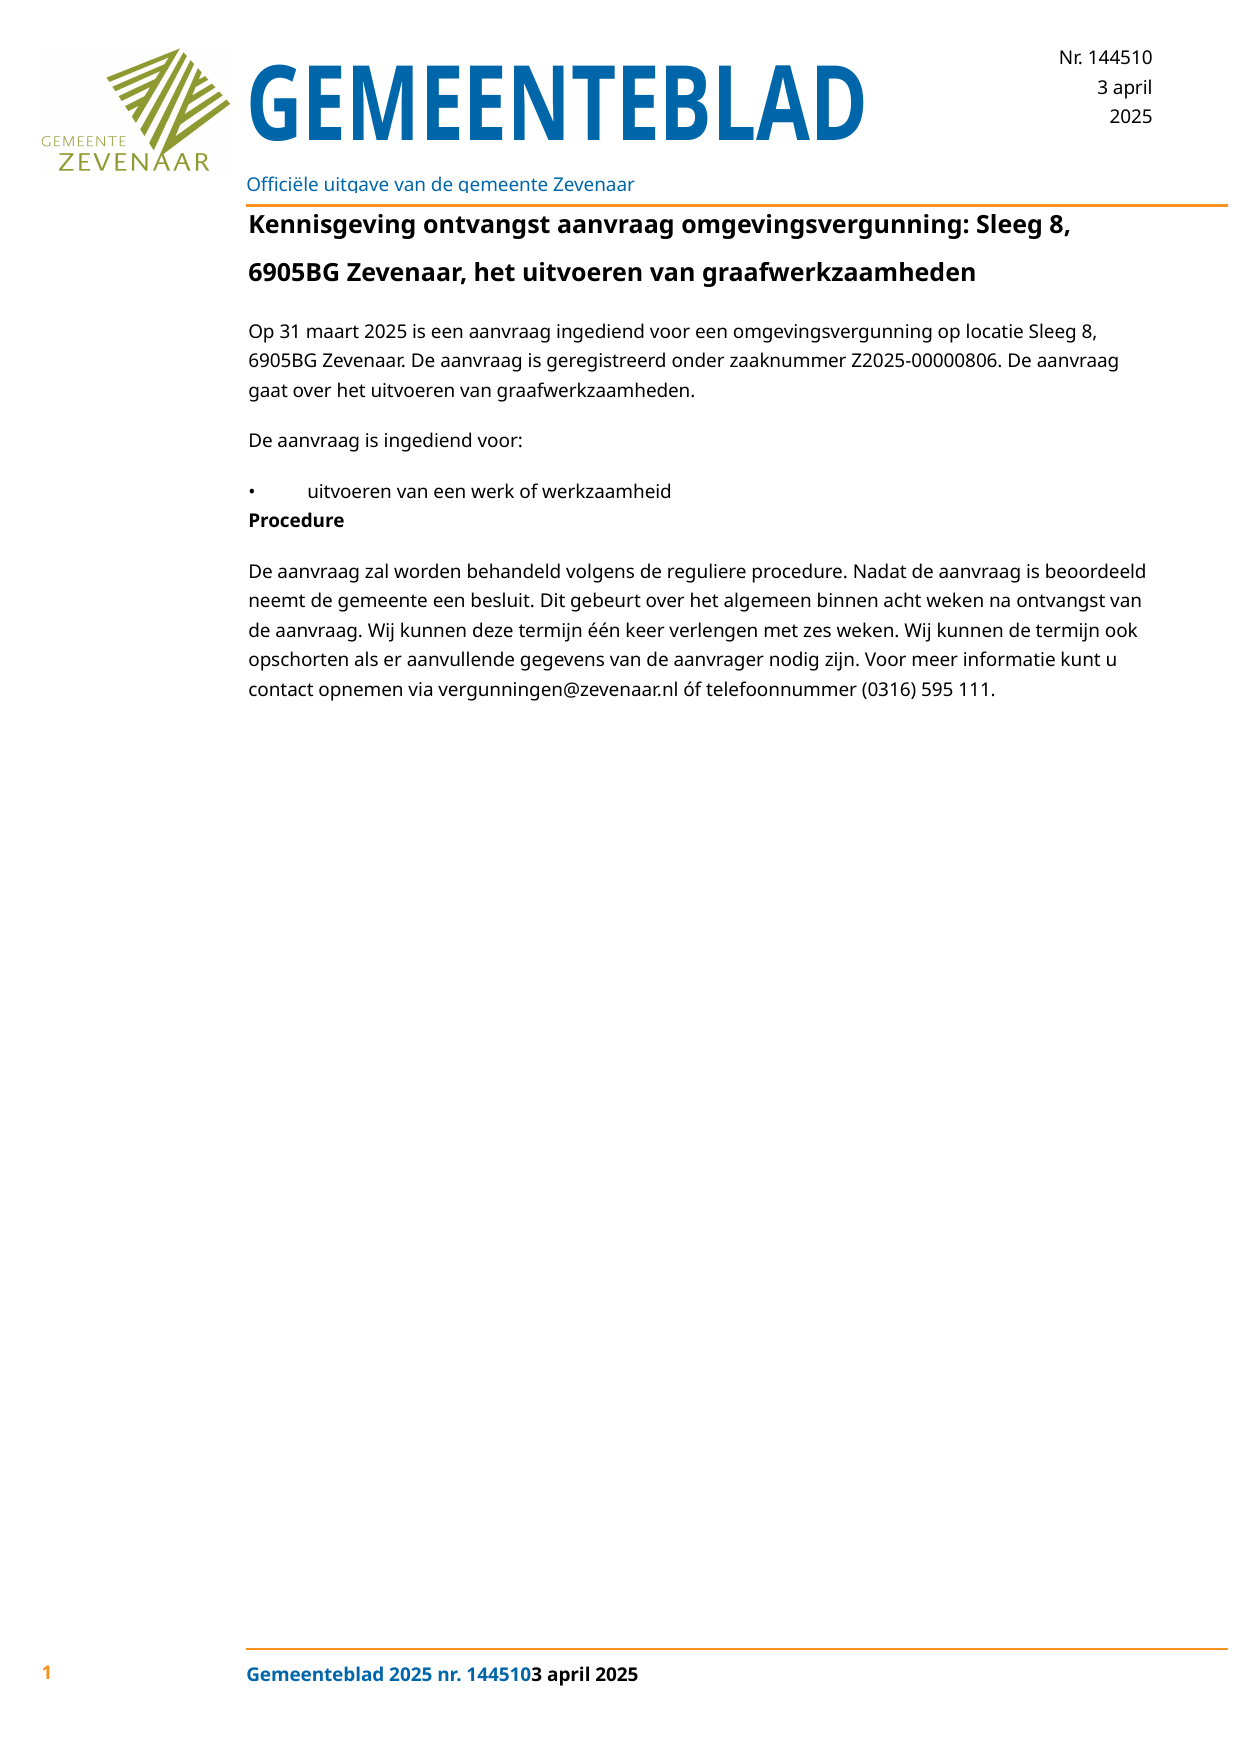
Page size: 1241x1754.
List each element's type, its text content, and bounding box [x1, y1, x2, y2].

text Kennisgeving ontvangst aanvraag omgevingsvergunning: Sleeg 8, 6905BG Zevenaar, het uitvoeren van graafwerkzaamheden [248, 207, 1152, 288]
text De aanvraag is ingediend voor: [248, 427, 1152, 453]
text Op 31 maart 2025 is een aanvraag ingediend voor een omgevingsvergunning op locatie Sleeg 8, 6905BG Zevenaar. De aanvraag is geregistreerd onder zaaknummer Z2025-00000806. De aanvraag gaat over het uitvoeren van graafwerkzaamheden. [248, 318, 1152, 403]
list uitvoeren van een werk of werkzaamheid [248, 478, 1152, 504]
picture [41, 47, 231, 172]
text Procedure [248, 507, 1152, 533]
text De aanvraag zal worden behandeld volgens de reguliere procedure. Nadat de aanvraag is beoordeeld neemt de gemeente een besluit. Dit gebeurt over het algemeen binnen acht weken na ontvangst van de aanvraag. Wij kunnen deze termijn één keer verlengen met zes weken. Wij kunnen de termijn ook opschorten als er aanvullende gegevens van de aanvrager nodig zijn. Voor meer informatie kunt u contact opnemen via vergunningen@zevenaar.nl óf telefoonnummer (0316) 595 111. [248, 558, 1152, 702]
